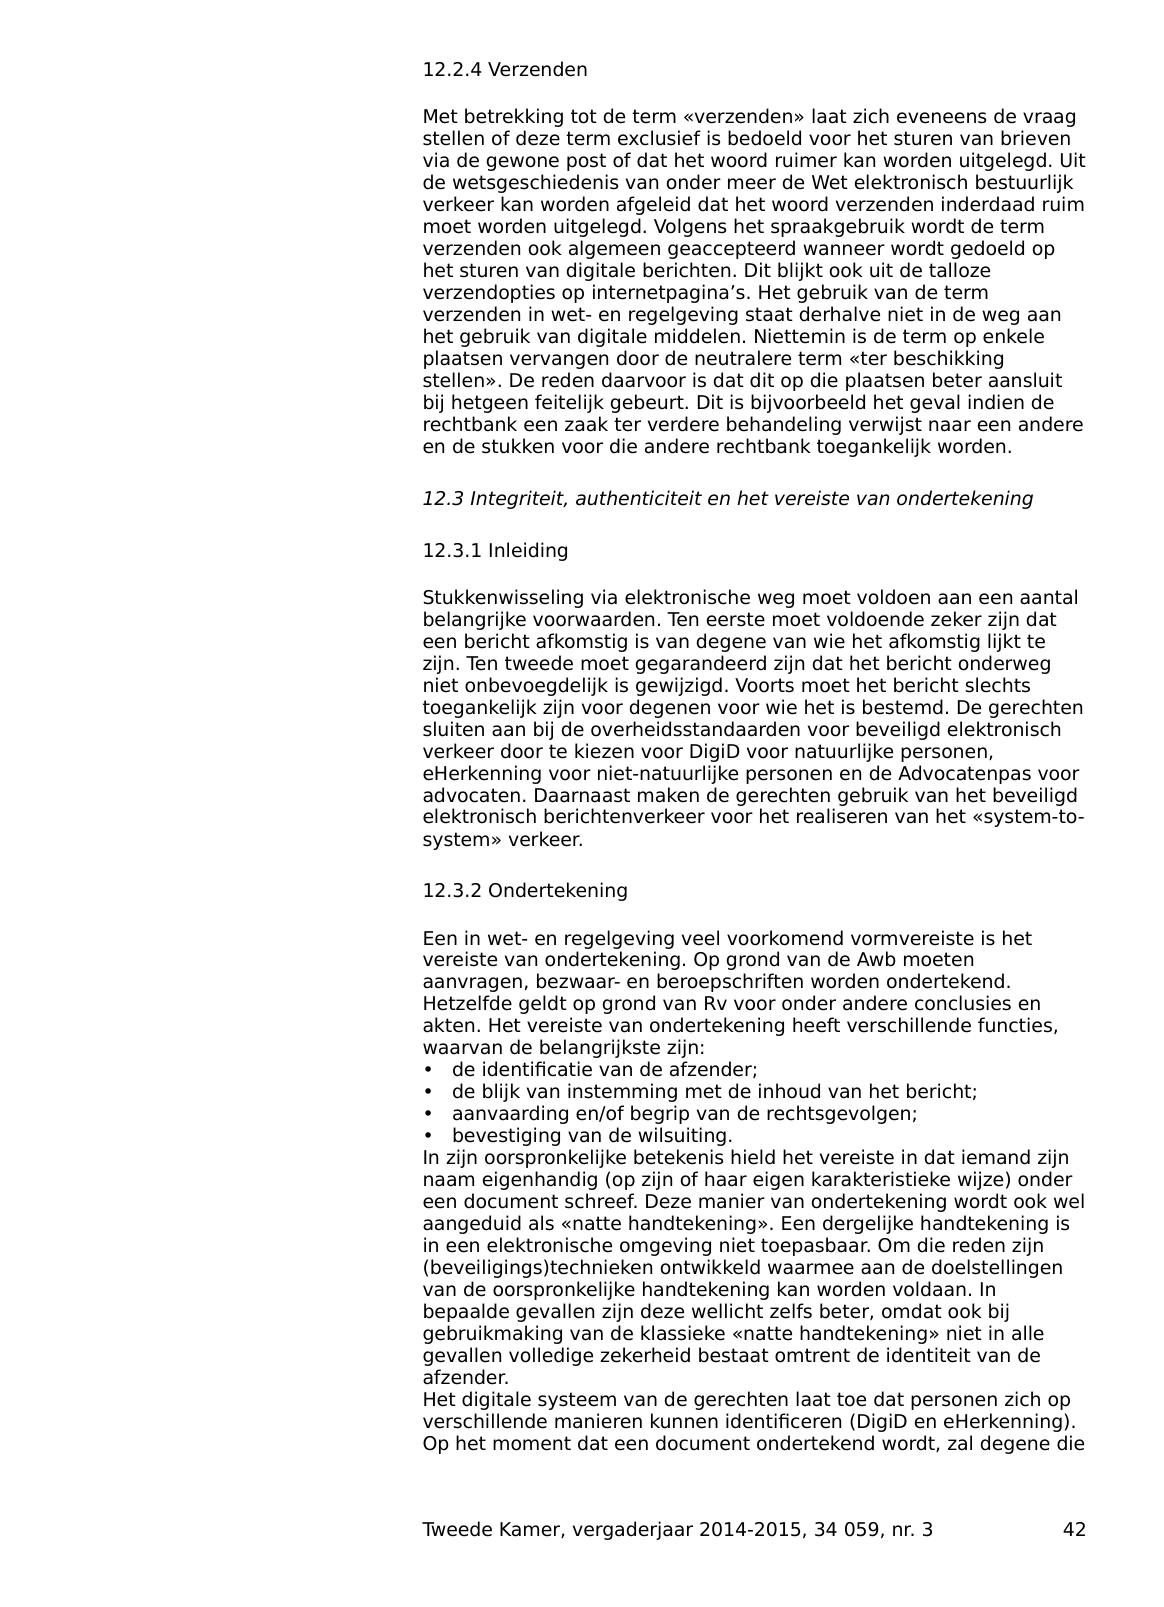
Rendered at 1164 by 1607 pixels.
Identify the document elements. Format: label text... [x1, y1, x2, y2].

text In zijn oorspronkelijke betekenis hield het vereiste in dat iemand zijn naam eigenhandig (op zijn of haar eigen karakteristieke wijze) onder een document schreef. Deze manier van ondertekening wordt ook wel aangeduid als «natte handtekening». Een dergelijke handtekening is in een elektronische omgeving niet toepasbaar. Om die reden zijn (beveiligings)technieken ontwikkeld waarmee aan de doelstellingen van de oorspronkelijke handtekening kan worden voldaan. In bepaalde gevallen zijn deze wellicht zelfs beter, omdat ook bij gebruikmaking van de klassieke «natte handtekening» niet in alle gevallen volledige zekerheid bestaat omtrent de identiteit van de afzender. [422, 1147, 1087, 1389]
text Het digitale systeem van de gerechten laat toe dat personen zich op verschillende manieren kunnen identificeren (DigiD en eHerkenning). Op het moment dat een document ondertekend wordt, zal degene die [422, 1389, 1087, 1455]
subtitle 12.2.4 Verzenden [422, 59, 1087, 81]
text • bevestiging van de wilsuiting. [422, 1125, 1087, 1147]
text • de identificatie van de afzender; [422, 1059, 1087, 1081]
subtitle 12.3.1 Inleiding [422, 540, 1087, 562]
text • aanvaarding en/of begrip van de rechtsgevolgen; [422, 1103, 1087, 1125]
text Stukkenwisseling via elektronische weg moet voldoen aan een aantal belangrijke voorwaarden. Ten eerste moet voldoende zeker zijn dat een bericht afkomstig is van degene van wie het afkomstig lijkt te zijn. Ten tweede moet gegarandeerd zijn dat het bericht onderweg niet onbevoegdelijk is gewijzigd. Voorts moet het bericht slechts toegankelijk zijn voor degenen voor wie het is bestemd. De gerechten sluiten aan bij de overheidsstandaarden voor beveiligd elektronisch verkeer door te kiezen voor DigiD voor natuurlijke personen, eHerkenning voor niet-natuurlijke personen en de Advocatenpas voor advocaten. Daarnaast maken de gerechten gebruik van het beveiligd elektronisch berichtenverkeer voor het realiseren van het «system-to-system» verkeer. [422, 587, 1087, 850]
text Met betrekking tot de term «verzenden» laat zich eveneens de vraag stellen of deze term exclusief is bedoeld voor het sturen van brieven via de gewone post of dat het woord ruimer kan worden uitgelegd. Uit de wetsgeschiedenis van onder meer de Wet elektronisch bestuurlijk verkeer kan worden afgeleid dat het woord verzenden inderdaad ruim moet worden uitgelegd. Volgens het spraakgebruik wordt de term verzenden ook algemeen geaccepteerd wanneer wordt gedoeld op het sturen van digitale berichten. Dit blijkt ook uit de talloze verzendopties op internetpagina’s. Het gebruik van de term verzenden in wet- en regelgeving staat derhalve niet in de weg aan het gebruik van digitale middelen. Niettemin is de term op enkele plaatsen vervangen door de neutralere term «ter beschikking stellen». De reden daarvoor is dat dit op die plaatsen beter aansluit bij hetgeen feitelijk gebeurt. Dit is bijvoorbeeld het geval indien de rechtbank een zaak ter verdere behandeling verwijst naar een andere en de stukken voor die andere rechtbank toegankelijk worden. [422, 106, 1087, 458]
text • de blijk van instemming met de inhoud van het bericht; [422, 1081, 1087, 1103]
subtitle 12.3 Integriteit, authenticiteit en het vereiste van ondertekening [422, 488, 1087, 510]
subtitle 12.3.2 Ondertekening [422, 880, 1087, 902]
text Een in wet- en regelgeving veel voorkomend vormvereiste is het vereiste van ondertekening. Op grond van de Awb moeten aanvragen, bezwaar- en beroepschriften worden ondertekend. Hetzelfde geldt op grond van Rv voor onder andere conclusies en akten. Het vereiste van ondertekening heeft verschillende functies, waarvan de belangrijkste zijn: [422, 927, 1087, 1059]
